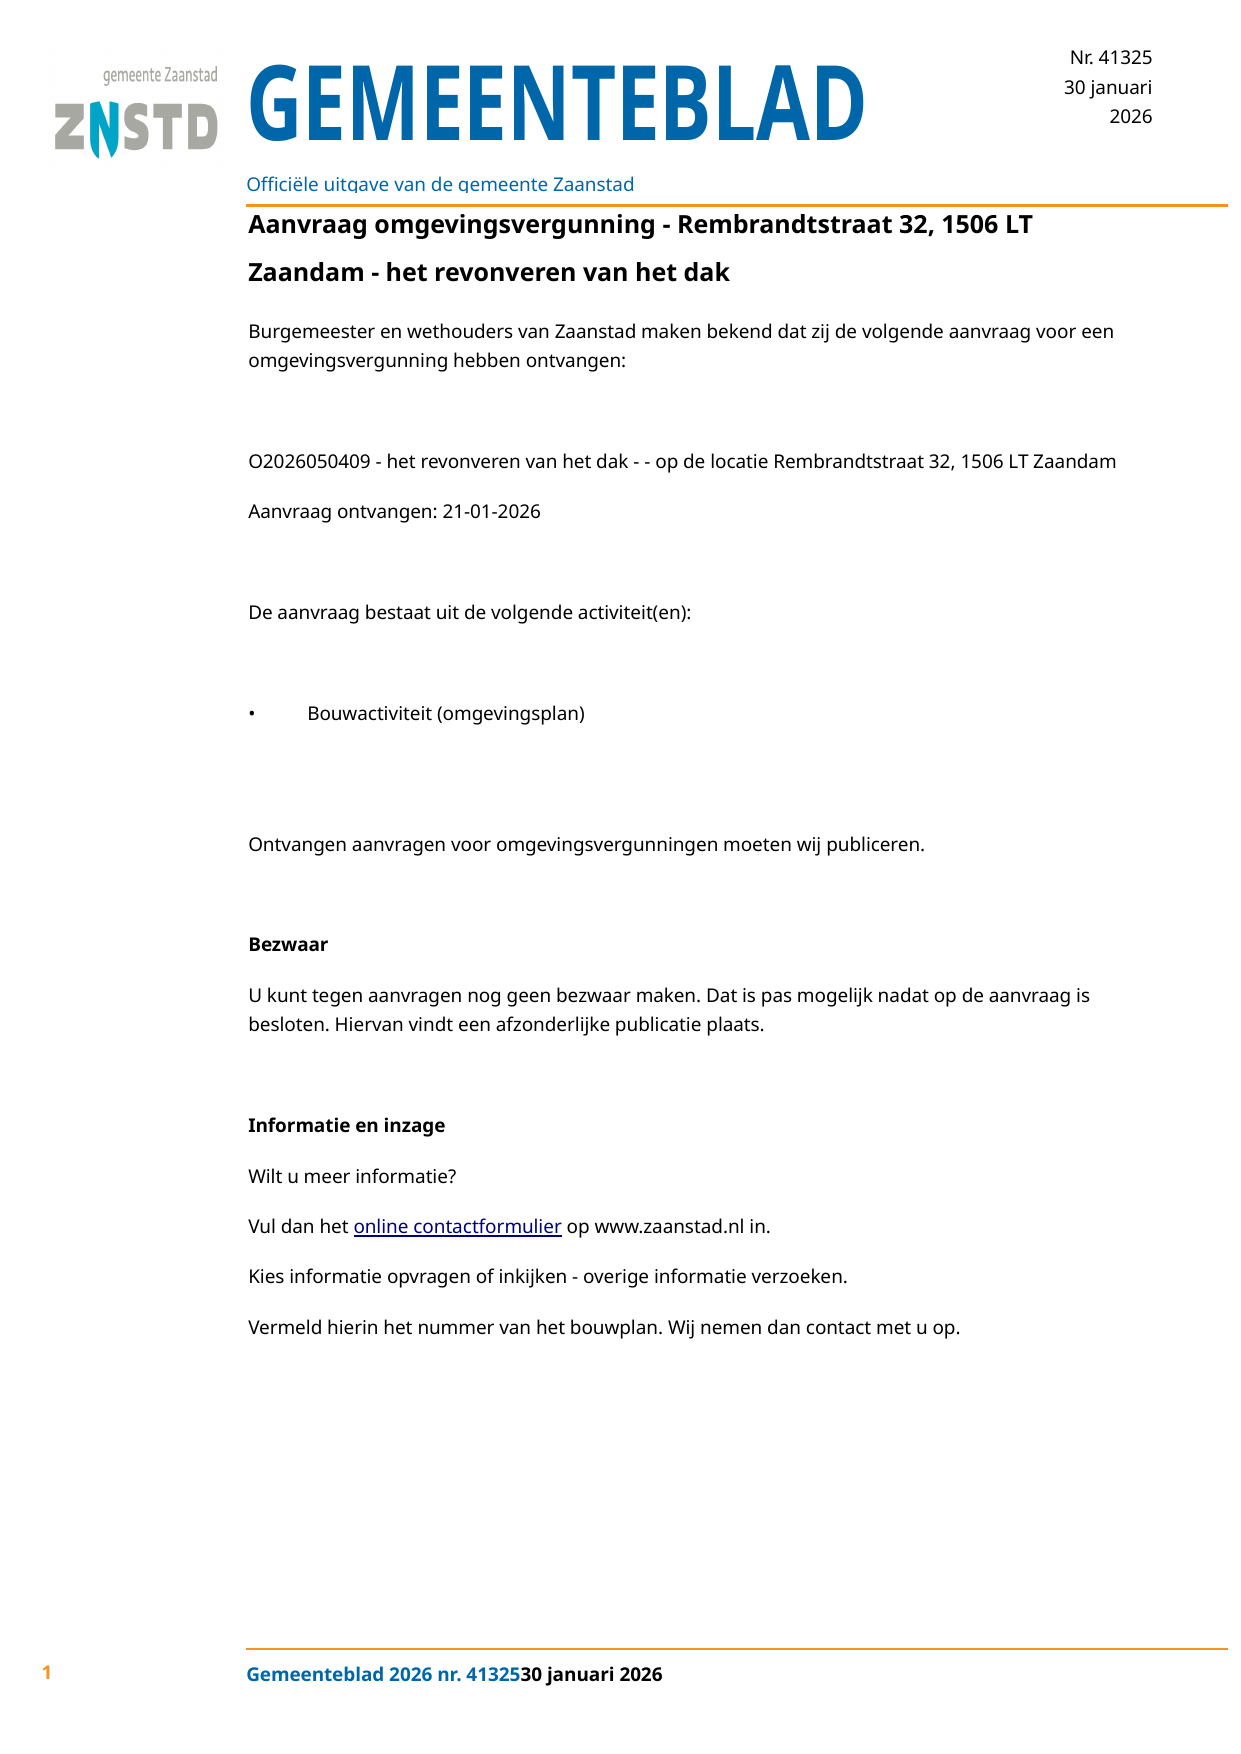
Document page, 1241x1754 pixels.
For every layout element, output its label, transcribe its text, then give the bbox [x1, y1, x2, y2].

text Bezwaar [248, 932, 1152, 957]
text Vermeld hierin het nummer van het bouwplan. Wij nemen dan contact met u op. [248, 1314, 1152, 1340]
text Vul dan het online contactformulier op www.zaanstad.nl in. [248, 1213, 1152, 1239]
text Ontvangen aanvragen voor omgevingsvergunningen moeten wij publiceren. [248, 831, 1152, 857]
text De aanvraag bestaat uit de volgende activiteit(en): [248, 599, 1152, 625]
text Aanvraag omgevingsvergunning - Rembrandtstraat 32, 1506 LT Zaandam - het revonveren van het dak [248, 207, 1152, 288]
text Wilt u meer informatie? [248, 1163, 1152, 1189]
text Informatie en inzage [248, 1112, 1152, 1138]
list Bouwactiviteit (omgevingsplan) [248, 700, 1152, 726]
text Aanvraag ontvangen: 21-01-2026 [248, 499, 1152, 524]
text Burgemeester en wethouders van Zaanstad maken bekend dat zij de volgende aanvraag voor een omgevingsvergunning hebben ontvangen: [248, 318, 1152, 373]
text Kies informatie opvragen of inkijken - overige informatie verzoeken. [248, 1264, 1152, 1289]
picture [41, 47, 231, 172]
text O2026050409 - het revonveren van het dak - - op de locatie Rembrandtstraat 32, 1506 LT Zaandam [248, 448, 1152, 474]
text U kunt tegen aanvragen nog geen bezwaar maken. Dat is pas mogelijk nadat op de aanvraag is besloten. Hiervan vindt een afzonderlijke publicatie plaats. [248, 982, 1152, 1037]
